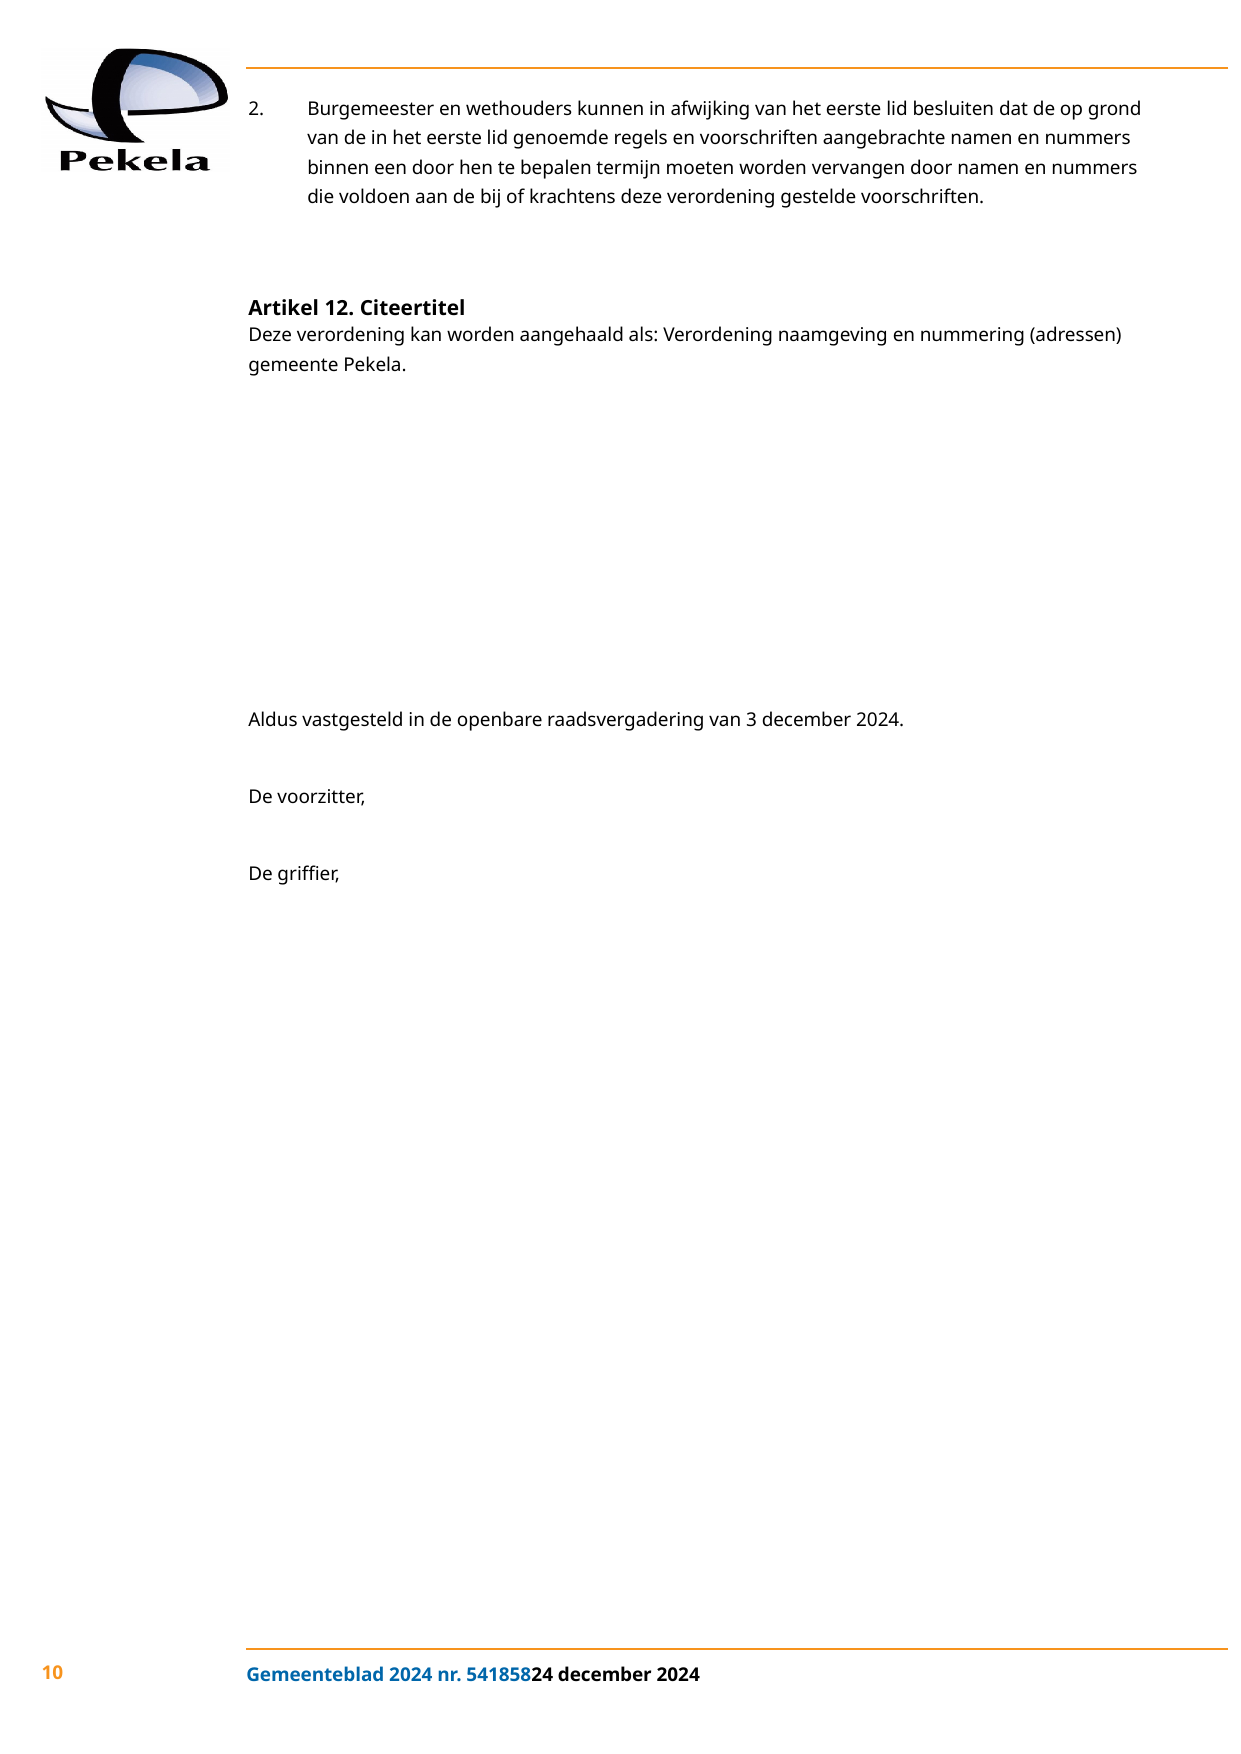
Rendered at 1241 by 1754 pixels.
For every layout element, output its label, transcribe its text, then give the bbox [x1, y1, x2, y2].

list Burgemeester en wethouders kunnen in afwijking van het eerste lid besluiten dat de op grond van de in het eerste lid genoemde regels en voorschriften aangebrachte namen en nummers binnen een door hen te bepalen termijn moeten worden vervangen door namen en nummers die voldoen aan de bij of krachtens deze verordening gestelde voorschriften. [248, 95, 1152, 209]
text De voorzitter, [248, 783, 1152, 809]
text Deze verordening kan worden aangehaald als: Verordening naamgeving en nummering (adressen) gemeente Pekela. [248, 322, 1152, 377]
text Aldus vastgesteld in de openbare raadsvergadering van 3 december 2024. [248, 706, 1152, 732]
text Artikel 12. Citeertitel [248, 293, 1152, 322]
text De griffier, [248, 861, 1152, 886]
picture [41, 47, 231, 172]
